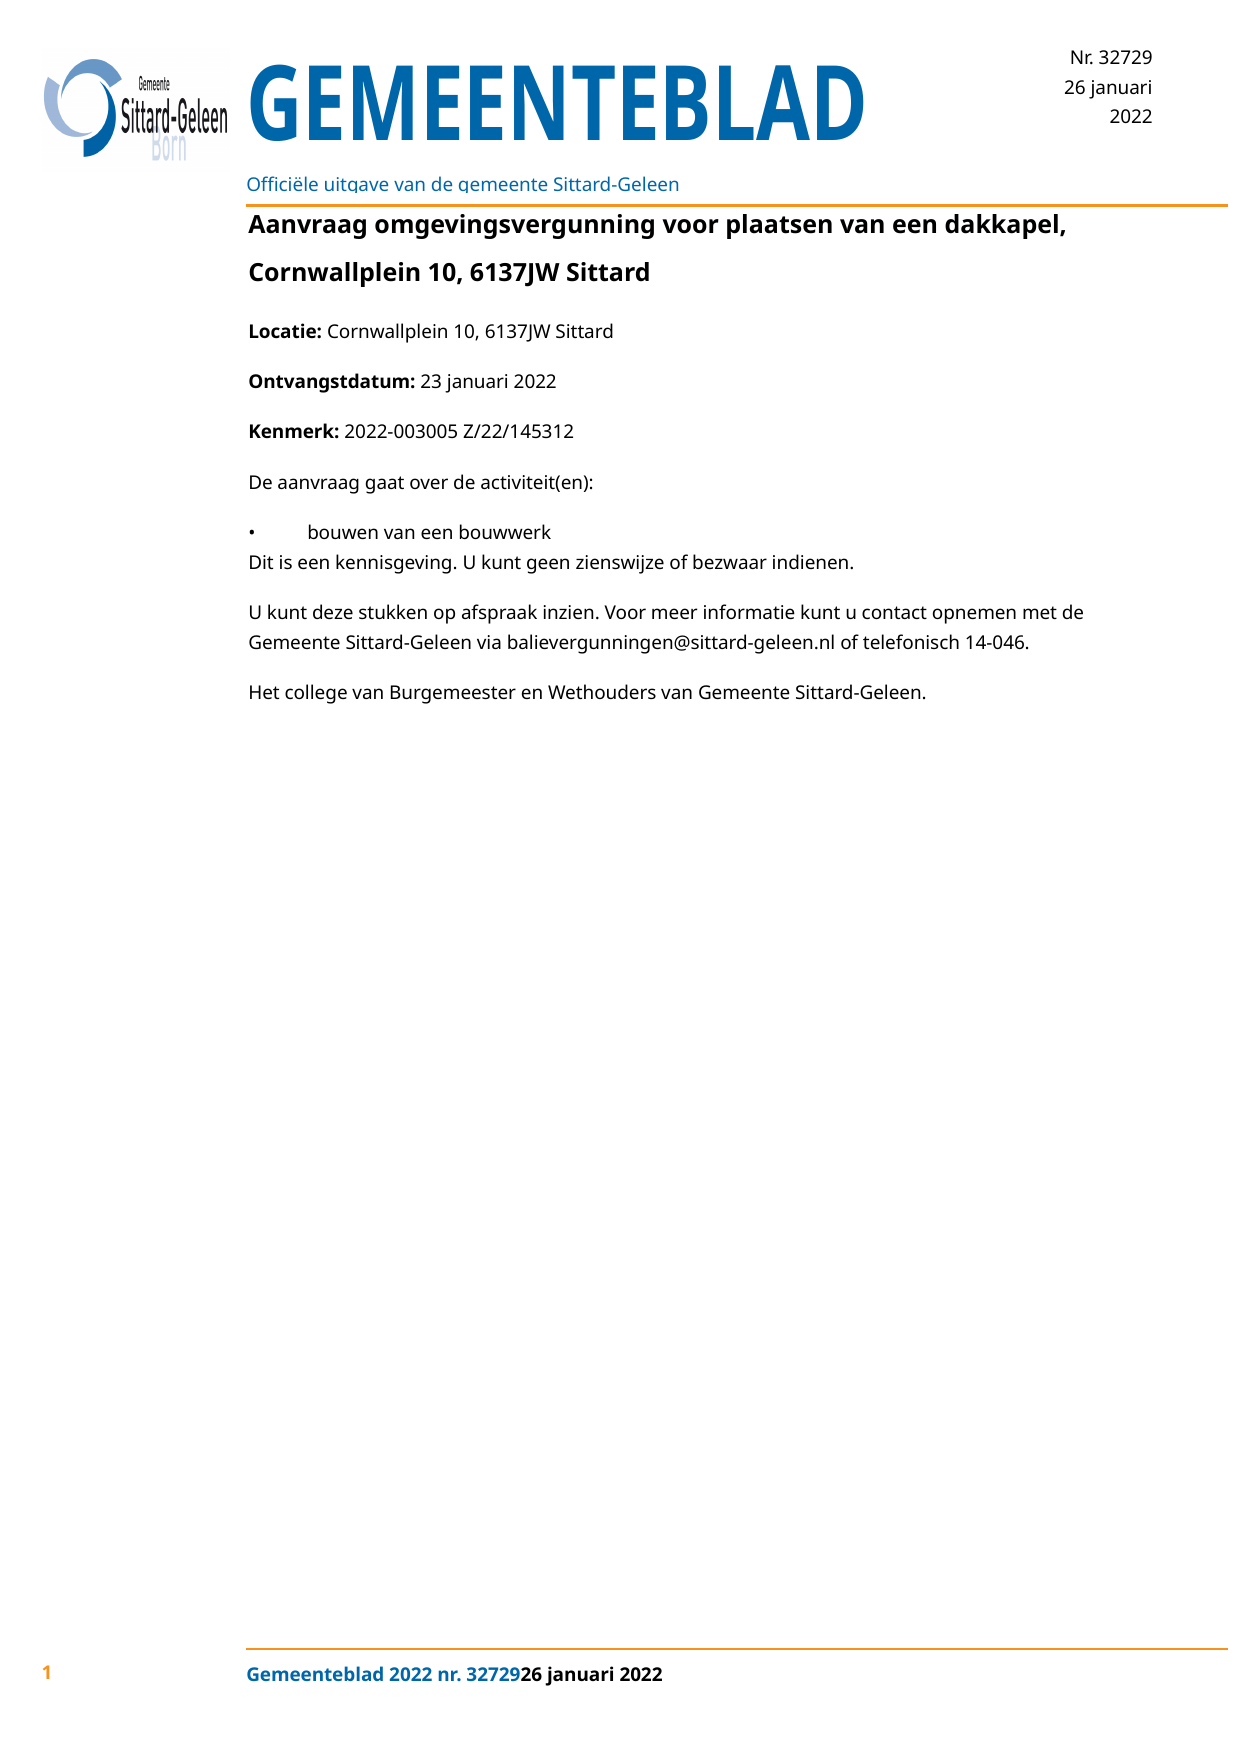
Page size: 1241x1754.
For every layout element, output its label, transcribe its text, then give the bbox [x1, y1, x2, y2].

text Dit is een kennisgeving. U kunt geen zienswijze of bezwaar indienen. [248, 549, 1152, 575]
text Ontvangstdatum: 23 januari 2022 [248, 368, 1152, 394]
text De aanvraag gaat over de activiteit(en): [248, 469, 1152, 495]
text Het college van Burgemeester en Wethouders van Gemeente Sittard-Geleen. [248, 679, 1152, 705]
text U kunt deze stukken op afspraak inzien. Voor meer informatie kunt u contact opnemen met de Gemeente Sittard-Geleen via balievergunningen@sittard-geleen.nl of telefonisch 14-046. [248, 599, 1152, 655]
text Locatie: Cornwallplein 10, 6137JW Sittard [248, 318, 1152, 344]
picture [41, 47, 231, 172]
text Kenmerk: 2022-003005 Z/22/145312 [248, 419, 1152, 444]
list bouwen van een bouwwerk [248, 519, 1152, 545]
text Aanvraag omgevingsvergunning voor plaatsen van een dakkapel, Cornwallplein 10, 6137JW Sittard [248, 207, 1152, 288]
